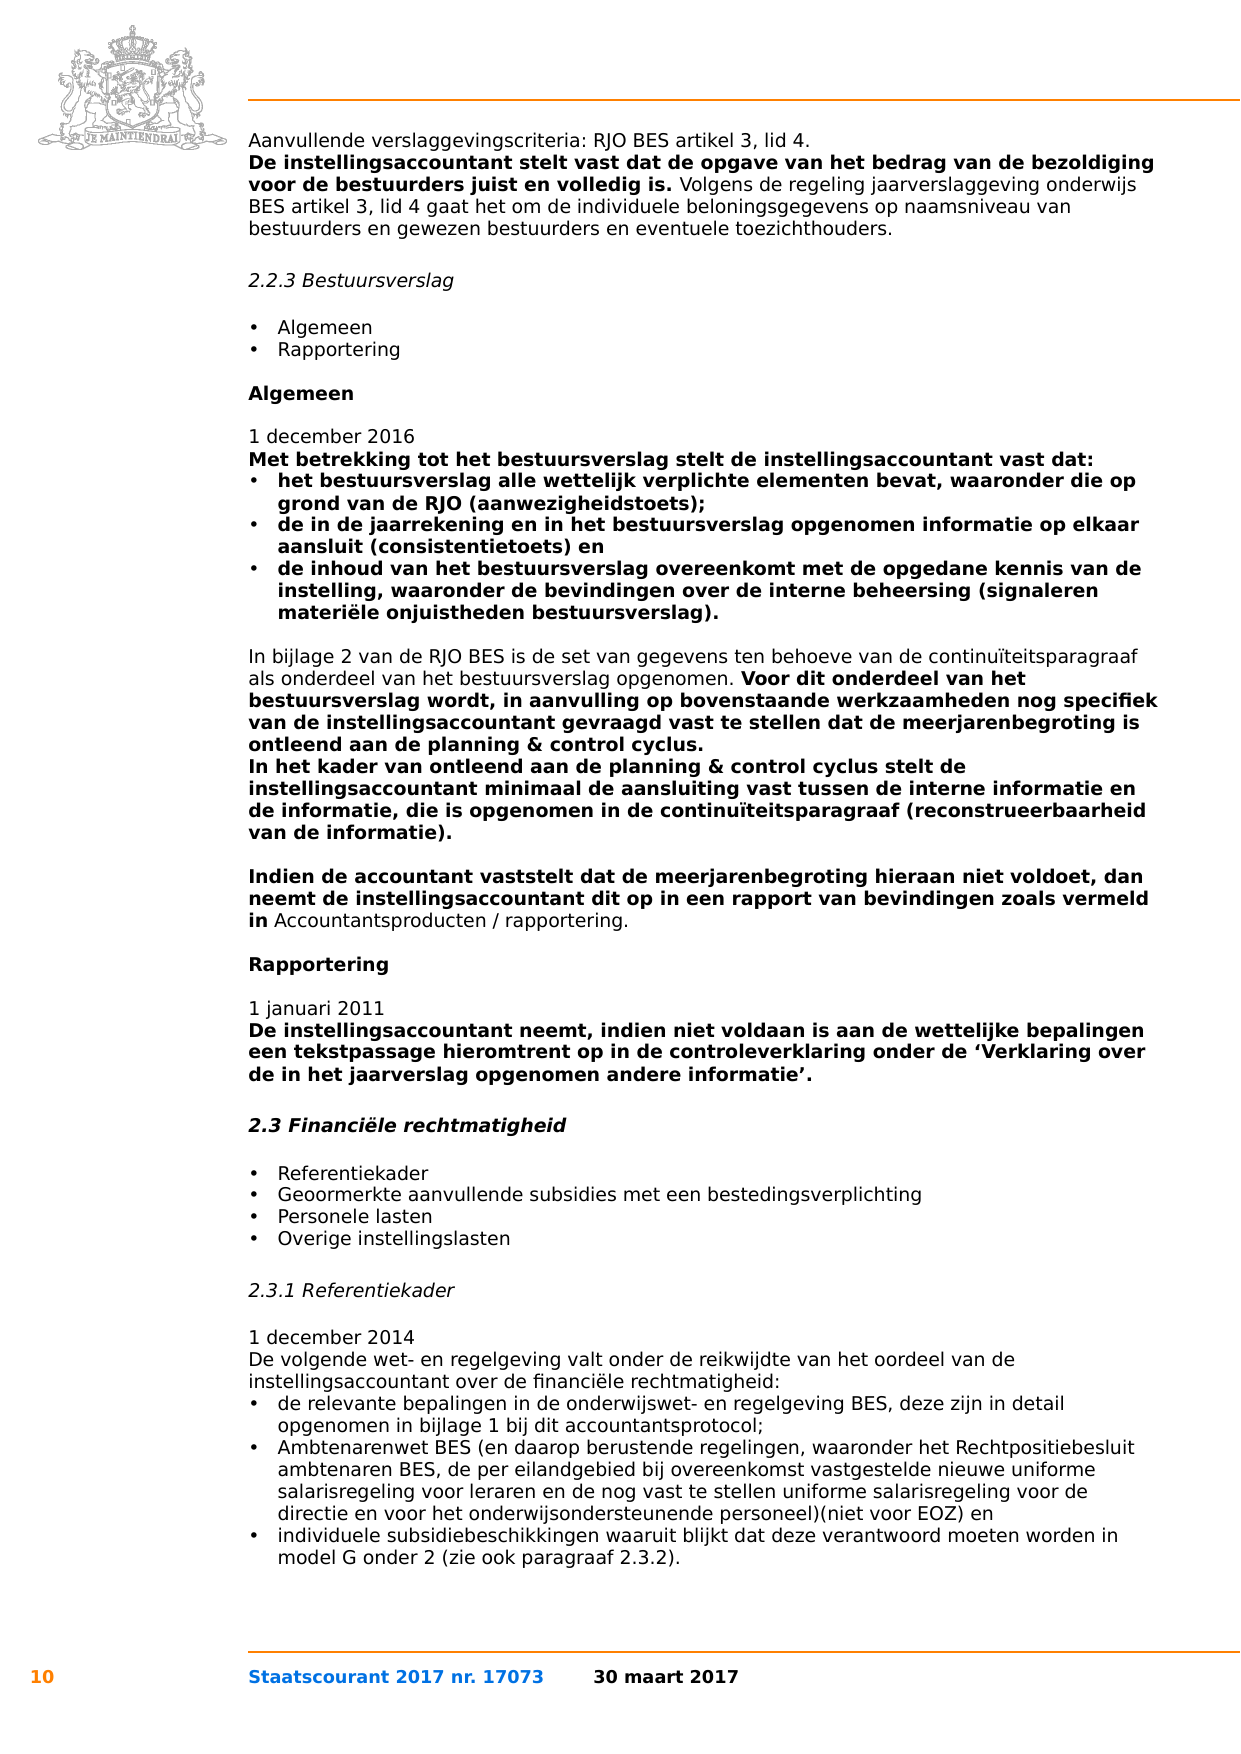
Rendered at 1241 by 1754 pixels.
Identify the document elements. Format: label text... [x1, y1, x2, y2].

text 1 januari 2011 [248, 997, 1163, 1019]
subtitle Rapportering [248, 954, 1163, 976]
subtitle Algemeen [248, 383, 1163, 404]
text 1 december 2016 [248, 426, 1163, 448]
subtitle 2.2.3 Bestuursverslag [248, 270, 1163, 292]
text Met betrekking tot het bestuursverslag stelt de instellingsaccountant vast dat: [248, 448, 1163, 470]
text • Ambtenarenwet BES (en daarop berustende regelingen, waaronder het Rechtpositiebesluit ambtenaren BES, de per eilandgebied bij overeenkomst vastgestelde nieuwe uniforme salarisregeling voor leraren en de nog vast te stellen uniforme salarisregeling voor de directie en voor het onderwijsondersteunende personeel)(niet voor EOZ) en [248, 1437, 1163, 1525]
text • Personele lasten [248, 1206, 1163, 1228]
text Indien de accountant vaststelt dat de meerjarenbegroting hieraan niet voldoet, dan neemt de instellingsaccountant dit op in een rapport van bevindingen zoals vermeld in Accountantsproducten / rapportering. [248, 866, 1163, 932]
text De instellingsaccountant neemt, indien niet voldaan is aan de wettelijke bepalingen een tekstpassage hieromtrent op in de controleverklaring onder de ‘Verklaring over de in het jaarverslag opgenomen andere informatie’. [248, 1019, 1163, 1085]
text • Geoormerkte aanvullende subsidies met een bestedingsverplichting [248, 1184, 1163, 1206]
text • Overige instellingslasten [248, 1228, 1163, 1250]
text • de relevante bepalingen in de onderwijswet- en regelgeving BES, deze zijn in detail opgenomen in bijlage 1 bij dit accountantsprotocol; [248, 1393, 1163, 1437]
text • Rapportering [248, 339, 1163, 361]
text Aanvullende verslaggevingscriteria: RJO BES artikel 3, lid 4. [248, 130, 1163, 152]
text 1 december 2014 [248, 1327, 1163, 1349]
picture [38, 25, 227, 150]
text • individuele subsidiebeschikkingen waaruit blijkt dat deze verantwoord moeten worden in model G onder 2 (zie ook paragraaf 2.3.2). [248, 1525, 1163, 1569]
text In het kader van ontleend aan de planning & control cyclus stelt de instellingsaccountant minimaal de aansluiting vast tussen de interne informatie en de informatie, die is opgenomen in de continuïteitsparagraaf (reconstrueerbaarheid van de informatie). [248, 756, 1163, 844]
text • de inhoud van het bestuursverslag overeenkomt met de opgedane kennis van de instelling, waaronder de bevindingen over de interne beheersing (signaleren materiële onjuistheden bestuursverslag). [248, 558, 1163, 624]
subtitle 2.3 Financiële rechtmatigheid [248, 1115, 1163, 1137]
text • Referentiekader [248, 1162, 1163, 1184]
text In bijlage 2 van de RJO BES is de set van gegevens ten behoeve van de continuïteitsparagraaf als onderdeel van het bestuursverslag opgenomen. Voor dit onderdeel van het bestuursverslag wordt, in aanvulling op bovenstaande werkzaamheden nog specifiek van de instellingsaccountant gevraagd vast te stellen dat de meerjarenbegroting is ontleend aan de planning & control cyclus. [248, 646, 1163, 756]
text • de in de jaarrekening en in het bestuursverslag opgenomen informatie op elkaar aansluit (consistentietoets) en [248, 514, 1163, 558]
text De instellingsaccountant stelt vast dat de opgave van het bedrag van de bezoldiging voor de bestuurders juist en volledig is. Volgens de regeling jaarverslaggeving onderwijs BES artikel 3, lid 4 gaat het om de individuele beloningsgegevens op naamsniveau van bestuurders en gewezen bestuurders en eventuele toezichthouders. [248, 152, 1163, 240]
text De volgende wet- en regelgeving valt onder de reikwijdte van het oordeel van de instellingsaccountant over de financiële rechtmatigheid: [248, 1349, 1163, 1393]
text • het bestuursverslag alle wettelijk verplichte elementen bevat, waaronder die op grond van de RJO (aanwezigheidstoets); [248, 470, 1163, 514]
text • Algemeen [248, 317, 1163, 339]
subtitle 2.3.1 Referentiekader [248, 1280, 1163, 1302]
